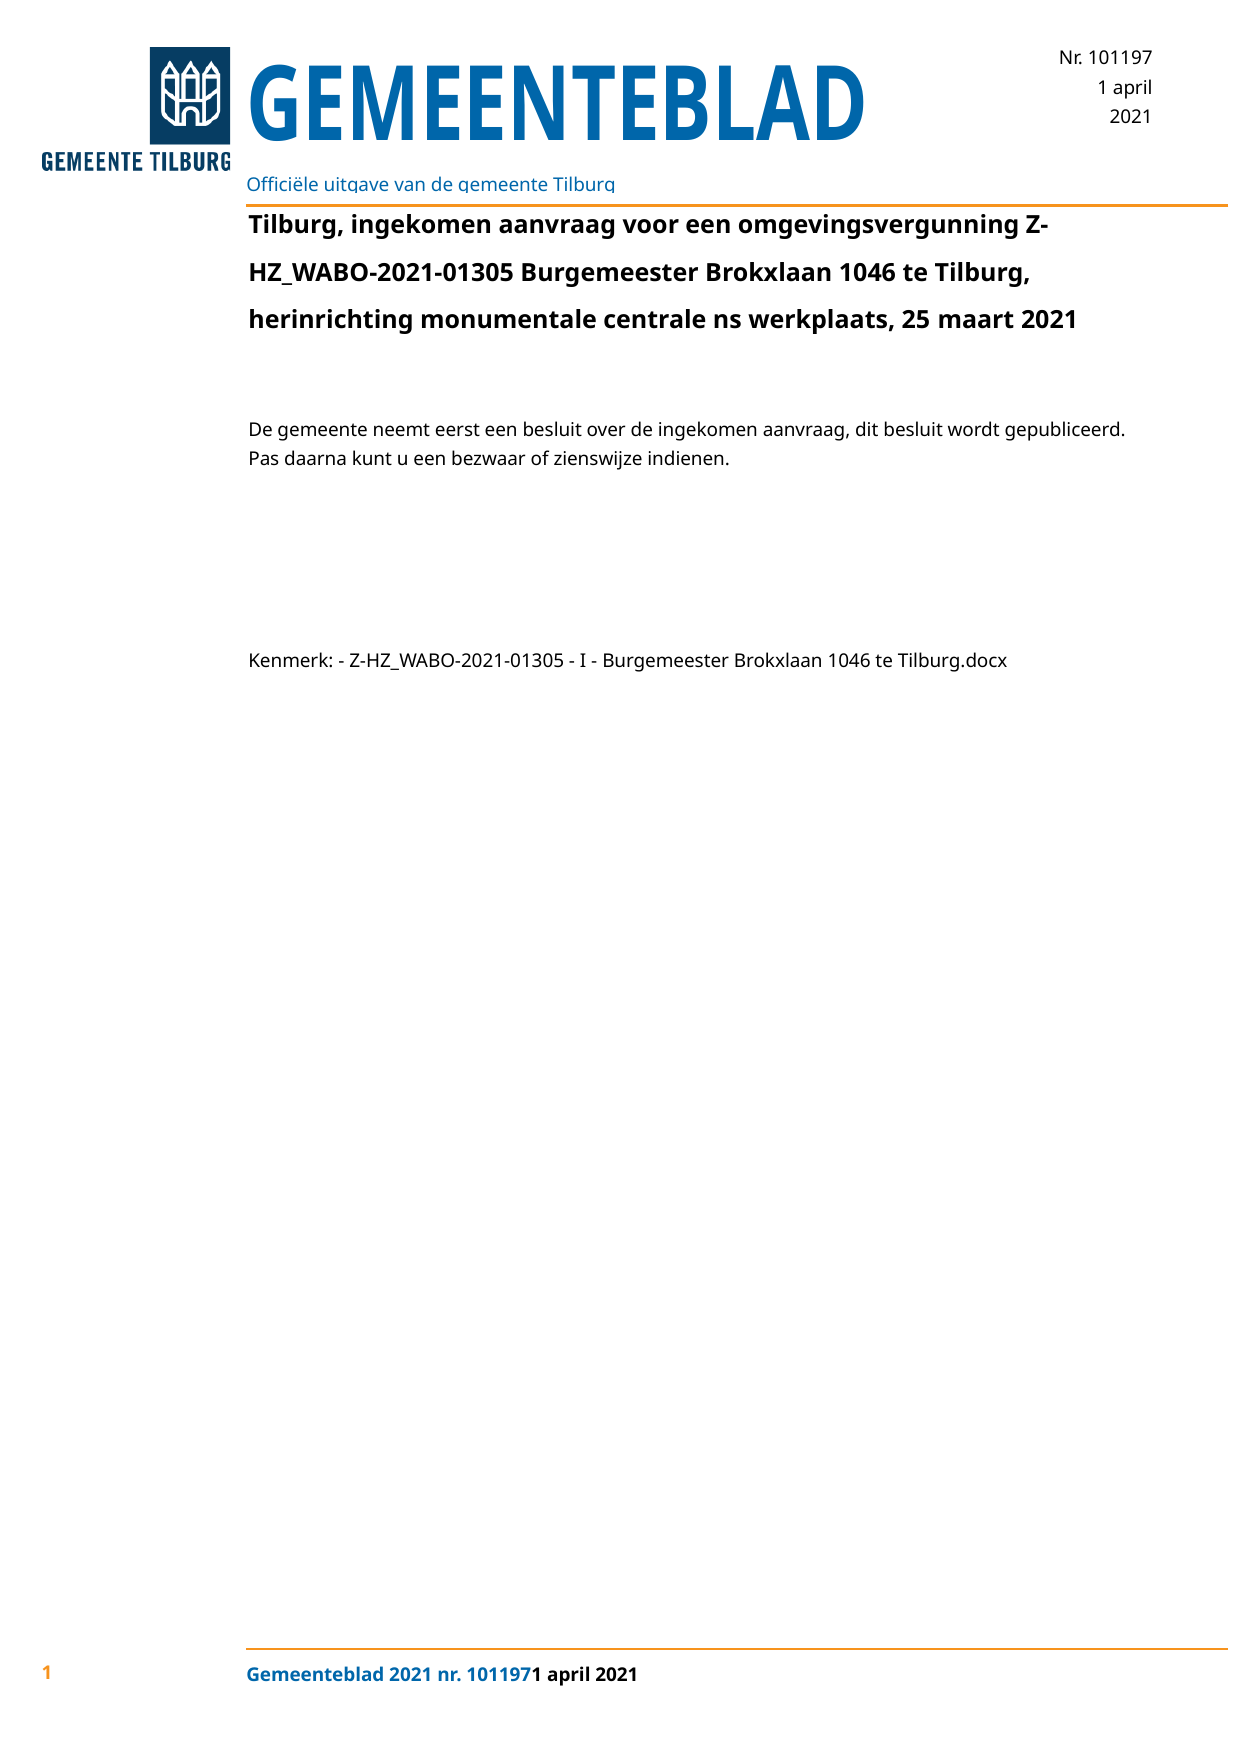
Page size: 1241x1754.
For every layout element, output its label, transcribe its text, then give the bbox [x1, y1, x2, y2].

text Tilburg, ingekomen aanvraag voor een omgevingsvergunning Z-HZ_WABO-2021-01305 Burgemeester Brokxlaan 1046 te Tilburg, herinrichting monumentale centrale ns werkplaats, 25 maart 2021 [248, 207, 1152, 336]
text De gemeente neemt eerst een besluit over de ingekomen aanvraag, dit besluit wordt gepubliceerd. Pas daarna kunt u een bezwaar of zienswijze indienen. [248, 416, 1152, 471]
text Kenmerk: - Z-HZ_WABO-2021-01305 - I - Burgemeester Brokxlaan 1046 te Tilburg.docx [248, 647, 1152, 673]
picture [41, 47, 231, 172]
